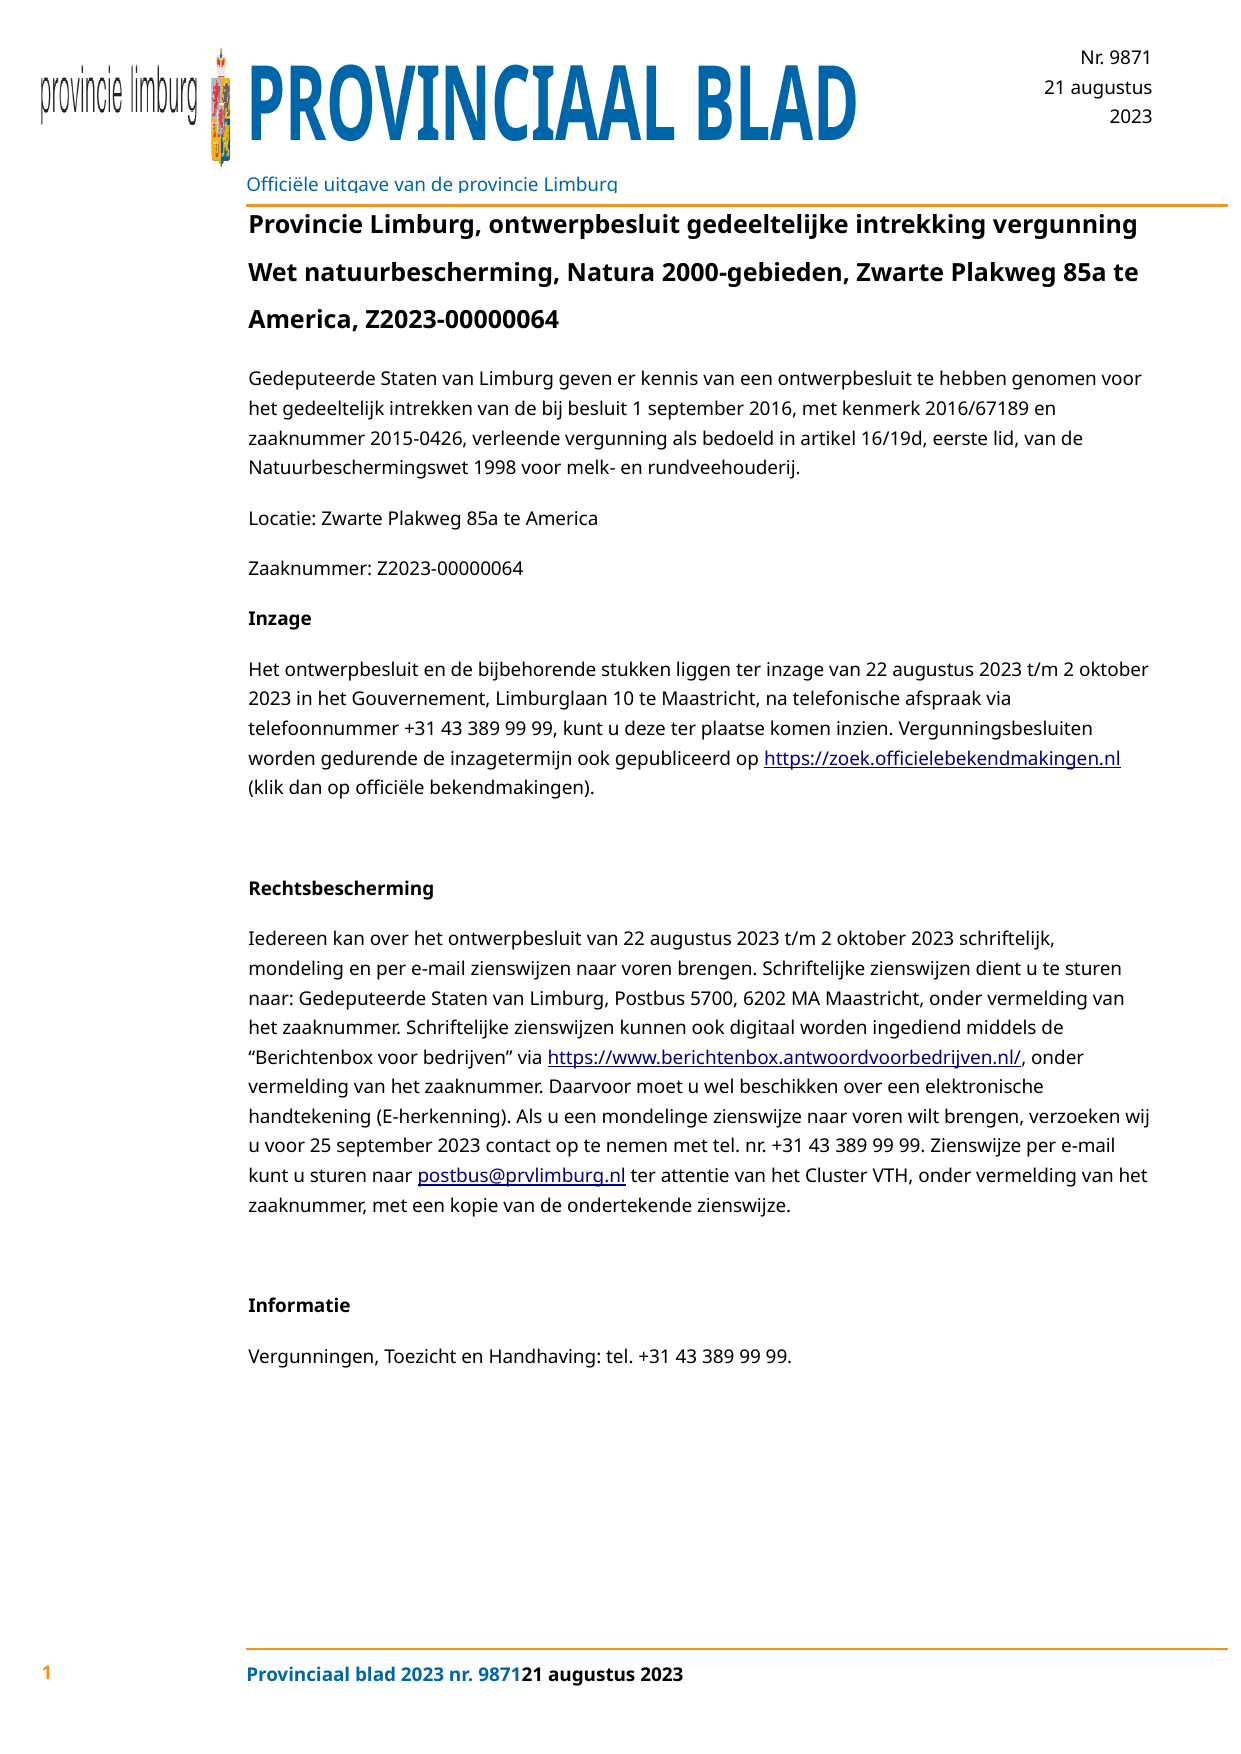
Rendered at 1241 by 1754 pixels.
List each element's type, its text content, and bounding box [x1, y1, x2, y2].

text Gedeputeerde Staten van Limburg geven er kennis van een ontwerpbesluit te hebben genomen voor het gedeeltelijk intrekken van de bij besluit 1 september 2016, met kenmerk 2016/67189 en zaaknummer 2015-0426, verleende vergunning als bedoeld in artikel 16/19d, eerste lid, van de Natuurbeschermingswet 1998 voor melk- en rundveehouderij. [248, 366, 1152, 480]
text Iedereen kan over het ontwerpbesluit van 22 augustus 2023 t/m 2 oktober 2023 schriftelijk, mondeling en per e-mail zienswijzen naar voren brengen. Schriftelijke zienswijzen dient u te sturen naar: Gedeputeerde Staten van Limburg, Postbus 5700, 6202 MA Maastricht, onder vermelding van het zaaknummer. Schriftelijke zienswijzen kunnen ook digitaal worden ingediend middels de “Berichtenbox voor bedrijven” via https://www.berichtenbox.antwoordvoorbedrijven.nl/, onder vermelding van het zaaknummer. Daarvoor moet u wel beschikken over een elektronische handtekening (E-herkenning). Als u een mondelinge zienswijze naar voren wilt brengen, verzoeken wij u voor 25 september 2023 contact op te nemen met tel. nr. +31 43 389 99 99. Zienswijze per e-mail kunt u sturen naar postbus@prvlimburg.nl ter attentie van het Cluster VTH, onder vermelding van het zaaknummer, met een kopie van de ondertekende zienswijze. [248, 926, 1152, 1217]
text Vergunningen, Toezicht en Handhaving: tel. +31 43 389 99 99. [248, 1343, 1152, 1369]
text Informatie [248, 1293, 1152, 1318]
text Inzage [248, 606, 1152, 631]
text Locatie: Zwarte Plakweg 85a te America [248, 505, 1152, 530]
text Het ontwerpbesluit en de bijbehorende stukken liggen ter inzage van 22 augustus 2023 t/m 2 oktober 2023 in het Gouvernement, Limburglaan 10 te Maastricht, na telefonische afspraak via telefoonnummer +31 43 389 99 99, kunt u deze ter plaatse komen inzien. Vergunningsbesluiten worden gedurende de inzagetermijn ook gepubliceerd op https://zoek.officielebekendmakingen.nl (klik dan op officiële bekendmakingen). [248, 656, 1152, 800]
text Rechtsbescherming [248, 875, 1152, 901]
text Provincie Limburg, ontwerpbesluit gedeeltelijke intrekking vergunning Wet natuurbescherming, Natura 2000-gebieden, Zwarte Plakweg 85a te America, Z2023-00000064 [248, 207, 1152, 336]
picture [41, 47, 231, 172]
text Zaaknummer: Z2023-00000064 [248, 555, 1152, 581]
